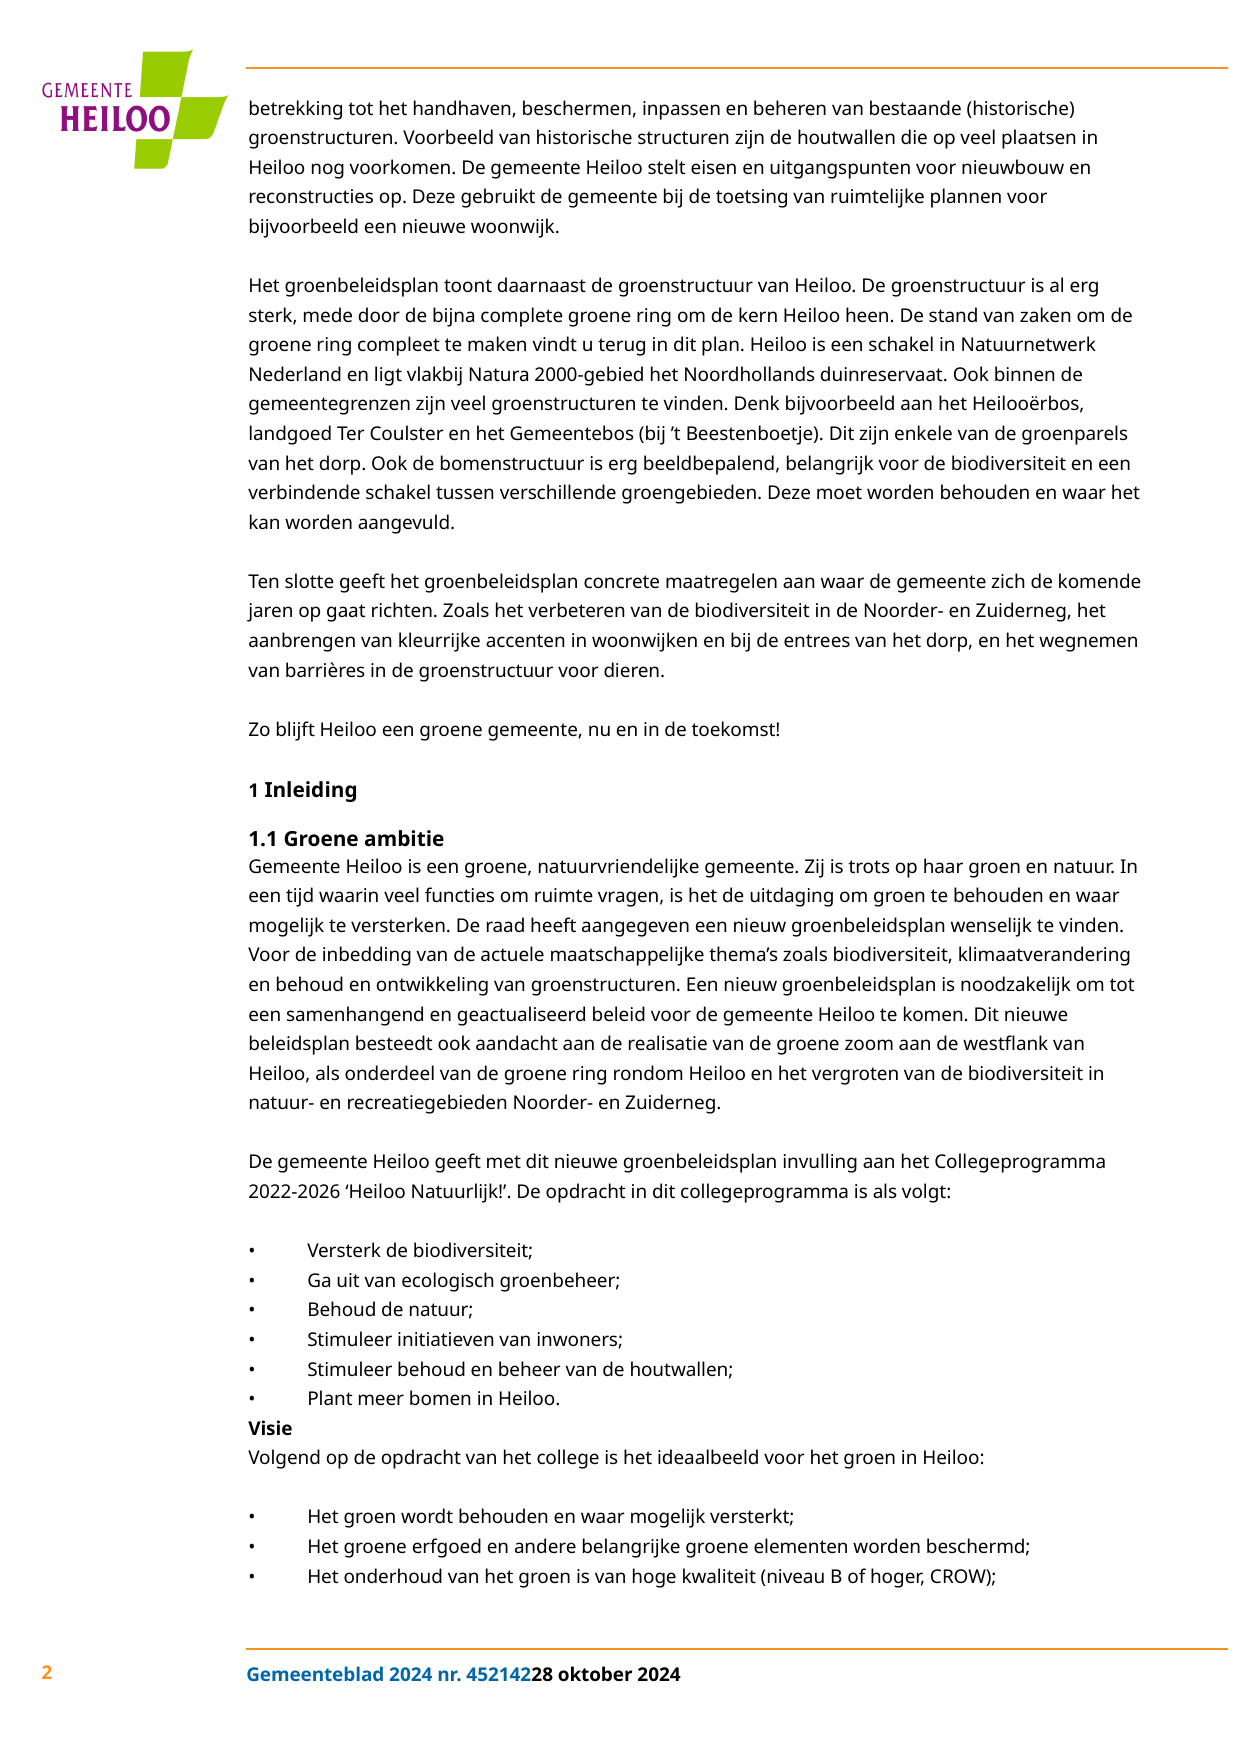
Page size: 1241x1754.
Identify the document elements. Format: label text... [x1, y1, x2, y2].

list Het groene erfgoed en andere belangrijke groene elementen worden beschermd; [248, 1533, 1152, 1559]
text Het groenbeleidsplan toont daarnaast de groenstructuur van Heiloo. De groenstructuur is al erg sterk, mede door de bijna complete groene ring om de kern Heiloo heen. De stand van zaken om de groene ring compleet te maken vindt u terug in dit plan. Heiloo is een schakel in Natuurnetwerk Nederland en ligt vlakbij Natura 2000-gebied het Noordhollands duinreservaat. Ook binnen de gemeentegrenzen zijn veel groenstructuren te vinden. Denk bijvoorbeeld aan het Heilooërbos, landgoed Ter Coulster en het Gemeentebos (bij ’t Beestenboetje). Dit zijn enkele van de groenparels van het dorp. Ook de bomenstructuur is erg beeldbepalend, belangrijk voor de biodiversiteit en een verbindende schakel tussen verschillende groengebieden. Deze moet worden behouden en waar het kan worden aangevuld. [248, 272, 1152, 535]
list Het groen wordt behouden en waar mogelijk versterkt; [248, 1504, 1152, 1529]
list Ga uit van ecologisch groenbeheer; [248, 1267, 1152, 1293]
text Visie [248, 1415, 1152, 1441]
list Stimuleer behoud en beheer van de houtwallen; [248, 1356, 1152, 1382]
picture [41, 47, 231, 172]
list Plant meer bomen in Heiloo. [248, 1385, 1152, 1411]
list Het onderhoud van het groen is van hoge kwaliteit (niveau B of hoger, CROW); [248, 1563, 1152, 1589]
text De gemeente Heiloo geeft met dit nieuwe groenbeleidsplan invulling aan het Collegeprogramma 2022-2026 ‘Heiloo Natuurlijk!’. De opdracht in dit collegeprogramma is als volgt: [248, 1149, 1152, 1204]
list Behoud de natuur; [248, 1297, 1152, 1322]
list Stimuleer initiatieven van inwoners; [248, 1326, 1152, 1352]
text betrekking tot het handhaven, beschermen, inpassen en beheren van bestaande (historische) groenstructuren. Voorbeeld van historische structuren zijn de houtwallen die op veel plaatsen in Heiloo nog voorkomen. De gemeente Heiloo stelt eisen en uitgangspunten voor nieuwbouw en reconstructies op. Deze gebruikt de gemeente bij de toetsing van ruimtelijke plannen voor bijvoorbeeld een nieuwe woonwijk. [248, 95, 1152, 239]
text 1.1 Groene ambitie [248, 824, 1152, 853]
text Gemeente Heiloo is een groene, natuurvriendelijke gemeente. Zij is trots op haar groen en natuur. In een tijd waarin veel functies om ruimte vragen, is het de uitdaging om groen te behouden en waar mogelijk te versterken. De raad heeft aangegeven een nieuw groenbeleidsplan wenselijk te vinden. Voor de inbedding van de actuele maatschappelijke thema’s zoals biodiversiteit, klimaatverandering en behoud en ontwikkeling van groenstructuren. Een nieuw groenbeleidsplan is noodzakelijk om tot een samenhangend en geactualiseerd beleid voor de gemeente Heiloo te komen. Dit nieuwe beleidsplan besteedt ook aandacht aan de realisatie van de groene zoom aan de westflank van Heiloo, als onderdeel van de groene ring rondom Heiloo en het vergroten van de biodiversiteit in natuur- en recreatiegebieden Noorder- en Zuiderneg. [248, 853, 1152, 1115]
text Ten slotte geeft het groenbeleidsplan concrete maatregelen aan waar de gemeente zich de komende jaren op gaat richten. Zoals het verbeteren van de biodiversiteit in de Noorder- en Zuiderneg, het aanbrengen van kleurrijke accenten in woonwijken en bij de entrees van het dorp, en het wegnemen van barrières in de groenstructuur voor dieren. [248, 568, 1152, 683]
text 1 Inleiding [248, 775, 1152, 804]
text Volgend op de opdracht van het college is het ideaalbeeld voor het groen in Heiloo: [248, 1444, 1152, 1470]
text Zo blijft Heiloo een groene gemeente, nu en in de toekomst! [248, 716, 1152, 742]
list Versterk de biodiversiteit; [248, 1237, 1152, 1263]
